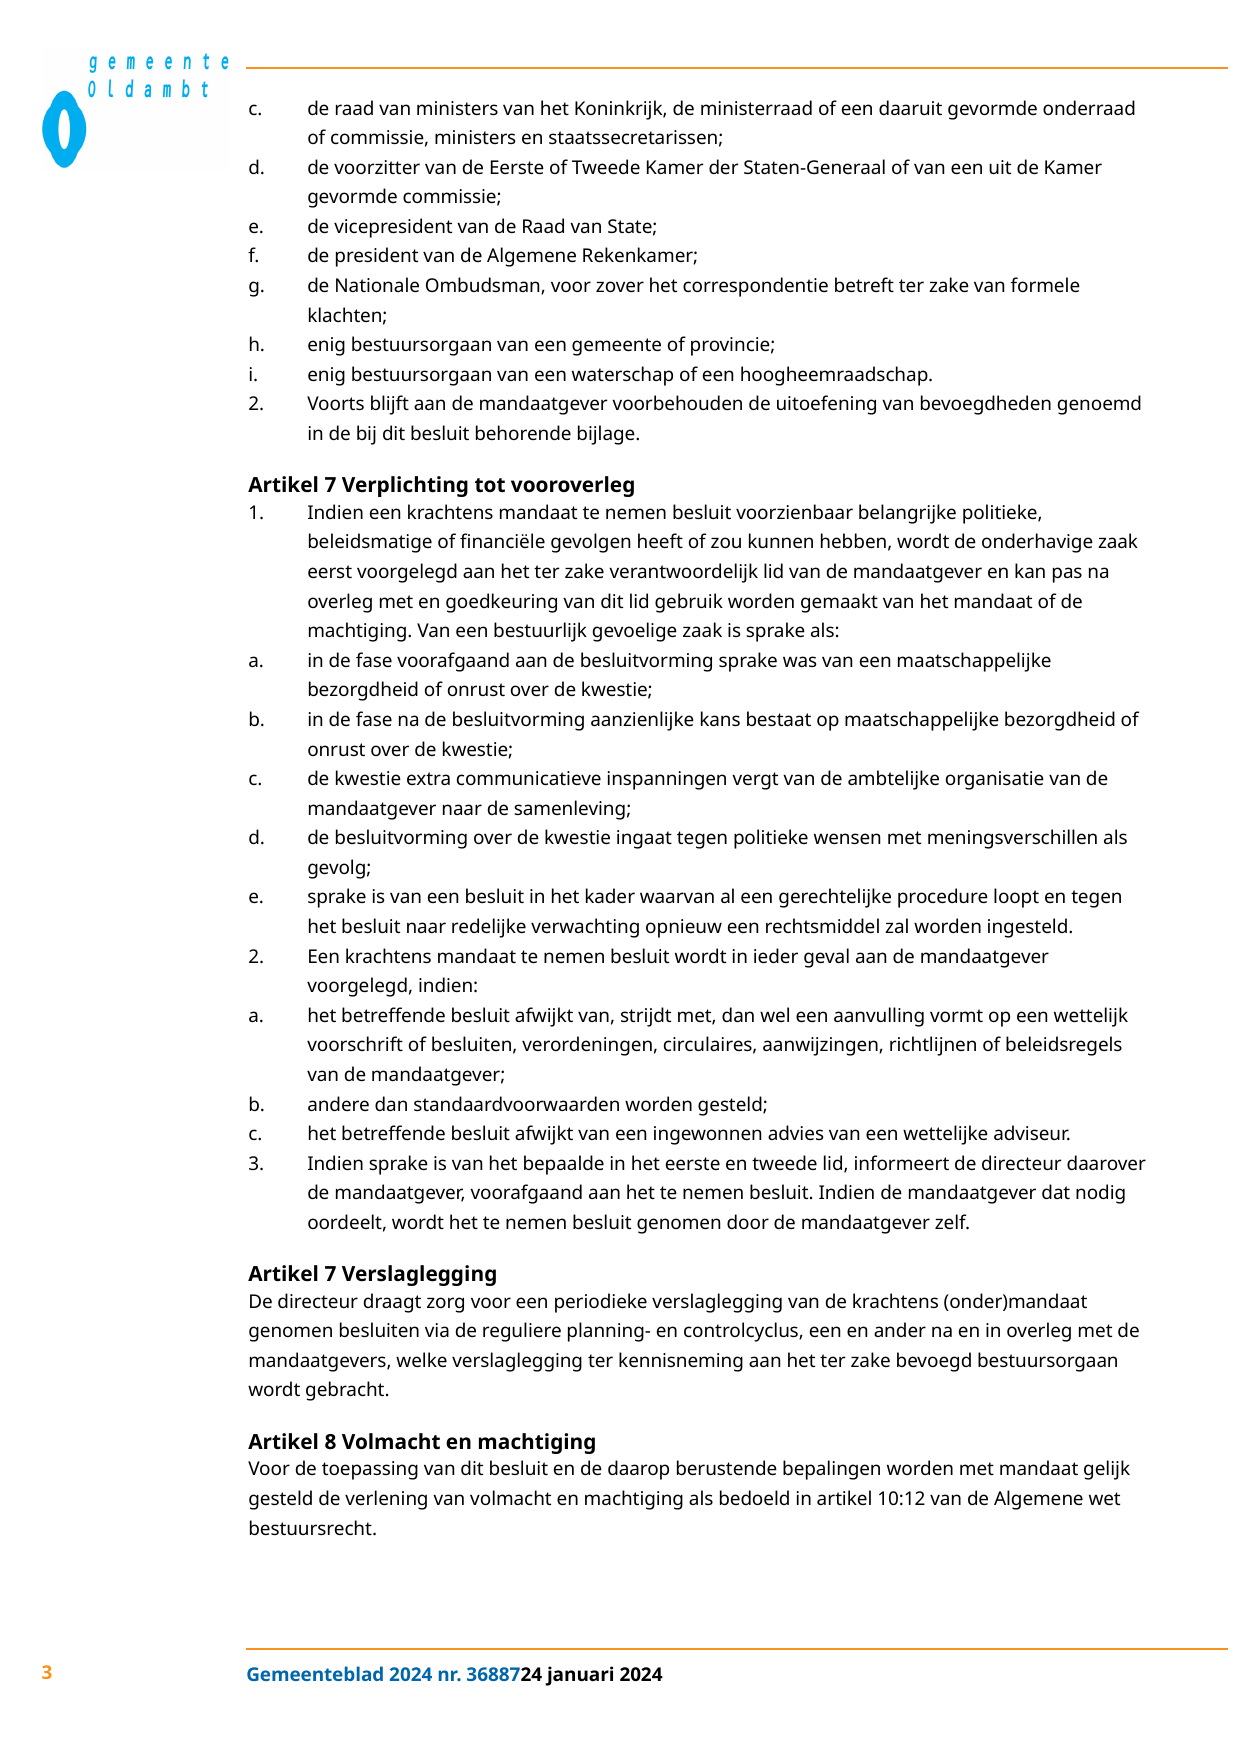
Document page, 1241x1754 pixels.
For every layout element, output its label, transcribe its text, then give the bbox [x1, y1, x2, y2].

list andere dan standaardvoorwaarden worden gesteld; [248, 1091, 1152, 1116]
list in de fase voorafgaand aan de besluitvorming sprake was van een maatschappelijke bezorgdheid of onrust over de kwestie; [248, 647, 1152, 702]
list in de fase na de besluitvorming aanzienlijke kans bestaat op maatschappelijke bezorgdheid of onrust over de kwestie; [248, 706, 1152, 761]
text De directeur draagt zorg voor een periodieke verslaglegging van de krachtens (onder)mandaat genomen besluiten via de reguliere planning- en controlcyclus, een en ander na en in overleg met de mandaatgevers, welke verslaglegging ter kennisneming aan het ter zake bevoegd bestuursorgaan wordt gebracht. [248, 1288, 1152, 1402]
list Indien sprake is van het bepaalde in het eerste en tweede lid, informeert de directeur daarover de mandaatgever, voorafgaand aan het te nemen besluit. Indien de mandaatgever dat nodig oordeelt, wordt het te nemen besluit genomen door de mandaatgever zelf. [248, 1150, 1152, 1235]
list het betreffende besluit afwijkt van, strijdt met, dan wel een aanvulling vormt op een wettelijk voorschrift of besluiten, verordeningen, circulaires, aanwijzingen, richtlijnen of beleidsregels van de mandaatgever; [248, 1002, 1152, 1087]
list de voorzitter van de Eerste of Tweede Kamer der Staten-Generaal of van een uit de Kamer gevormde commissie; [248, 154, 1152, 209]
list Indien een krachtens mandaat te nemen besluit voorzienbaar belangrijke politieke, beleidsmatige of financiële gevolgen heeft of zou kunnen hebben, wordt de onderhavige zaak eerst voorgelegd aan het ter zake verantwoordelijk lid van de mandaatgever en kan pas na overleg met en goedkeuring van dit lid gebruik worden gemaakt van het mandaat of de machtiging. Van een bestuurlijk gevoelige zaak is sprake als: [248, 499, 1152, 643]
list het betreffende besluit afwijkt van een ingewonnen advies van een wettelijke adviseur. [248, 1120, 1152, 1146]
list de president van de Algemene Rekenkamer; [248, 243, 1152, 268]
list enig bestuursorgaan van een gemeente of provincie; [248, 331, 1152, 357]
text Artikel 7 Verslaglegging [248, 1259, 1152, 1288]
list de kwestie extra communicatieve inspanningen vergt van de ambtelijke organisatie van de mandaatgever naar de samenleving; [248, 765, 1152, 821]
list sprake is van een besluit in het kader waarvan al een gerechtelijke procedure loopt en tegen het besluit naar redelijke verwachting opnieuw een rechtsmiddel zal worden ingesteld. [248, 884, 1152, 939]
list de raad van ministers van het Koninkrijk, de ministerraad of een daaruit gevormde onderraad of commissie, ministers en staatssecretarissen; [248, 95, 1152, 150]
text Artikel 7 Verplichting tot vooroverleg [248, 471, 1152, 499]
picture [41, 47, 231, 172]
list de besluitvorming over de kwestie ingaat tegen politieke wensen met meningsverschillen als gevolg; [248, 824, 1152, 880]
text Voor de toepassing van dit besluit en de daarop berustende bepalingen worden met mandaat gelijk gesteld de verlening van volmacht en machtiging als bedoeld in artikel 10:12 van de Algemene wet bestuursrecht. [248, 1456, 1152, 1540]
list de vicepresident van de Raad van State; [248, 213, 1152, 239]
list de Nationale Ombudsman, voor zover het correspondentie betreft ter zake van formele klachten; [248, 272, 1152, 328]
list Een krachtens mandaat te nemen besluit wordt in ieder geval aan de mandaatgever voorgelegd, indien: [248, 943, 1152, 998]
list enig bestuursorgaan van een waterschap of een hoogheemraadschap. [248, 361, 1152, 387]
text Artikel 8 Volmacht en machtiging [248, 1427, 1152, 1456]
list Voorts blijft aan de mandaatgever voorbehouden de uitoefening van bevoegdheden genoemd in de bij dit besluit behorende bijlage. [248, 391, 1152, 446]
